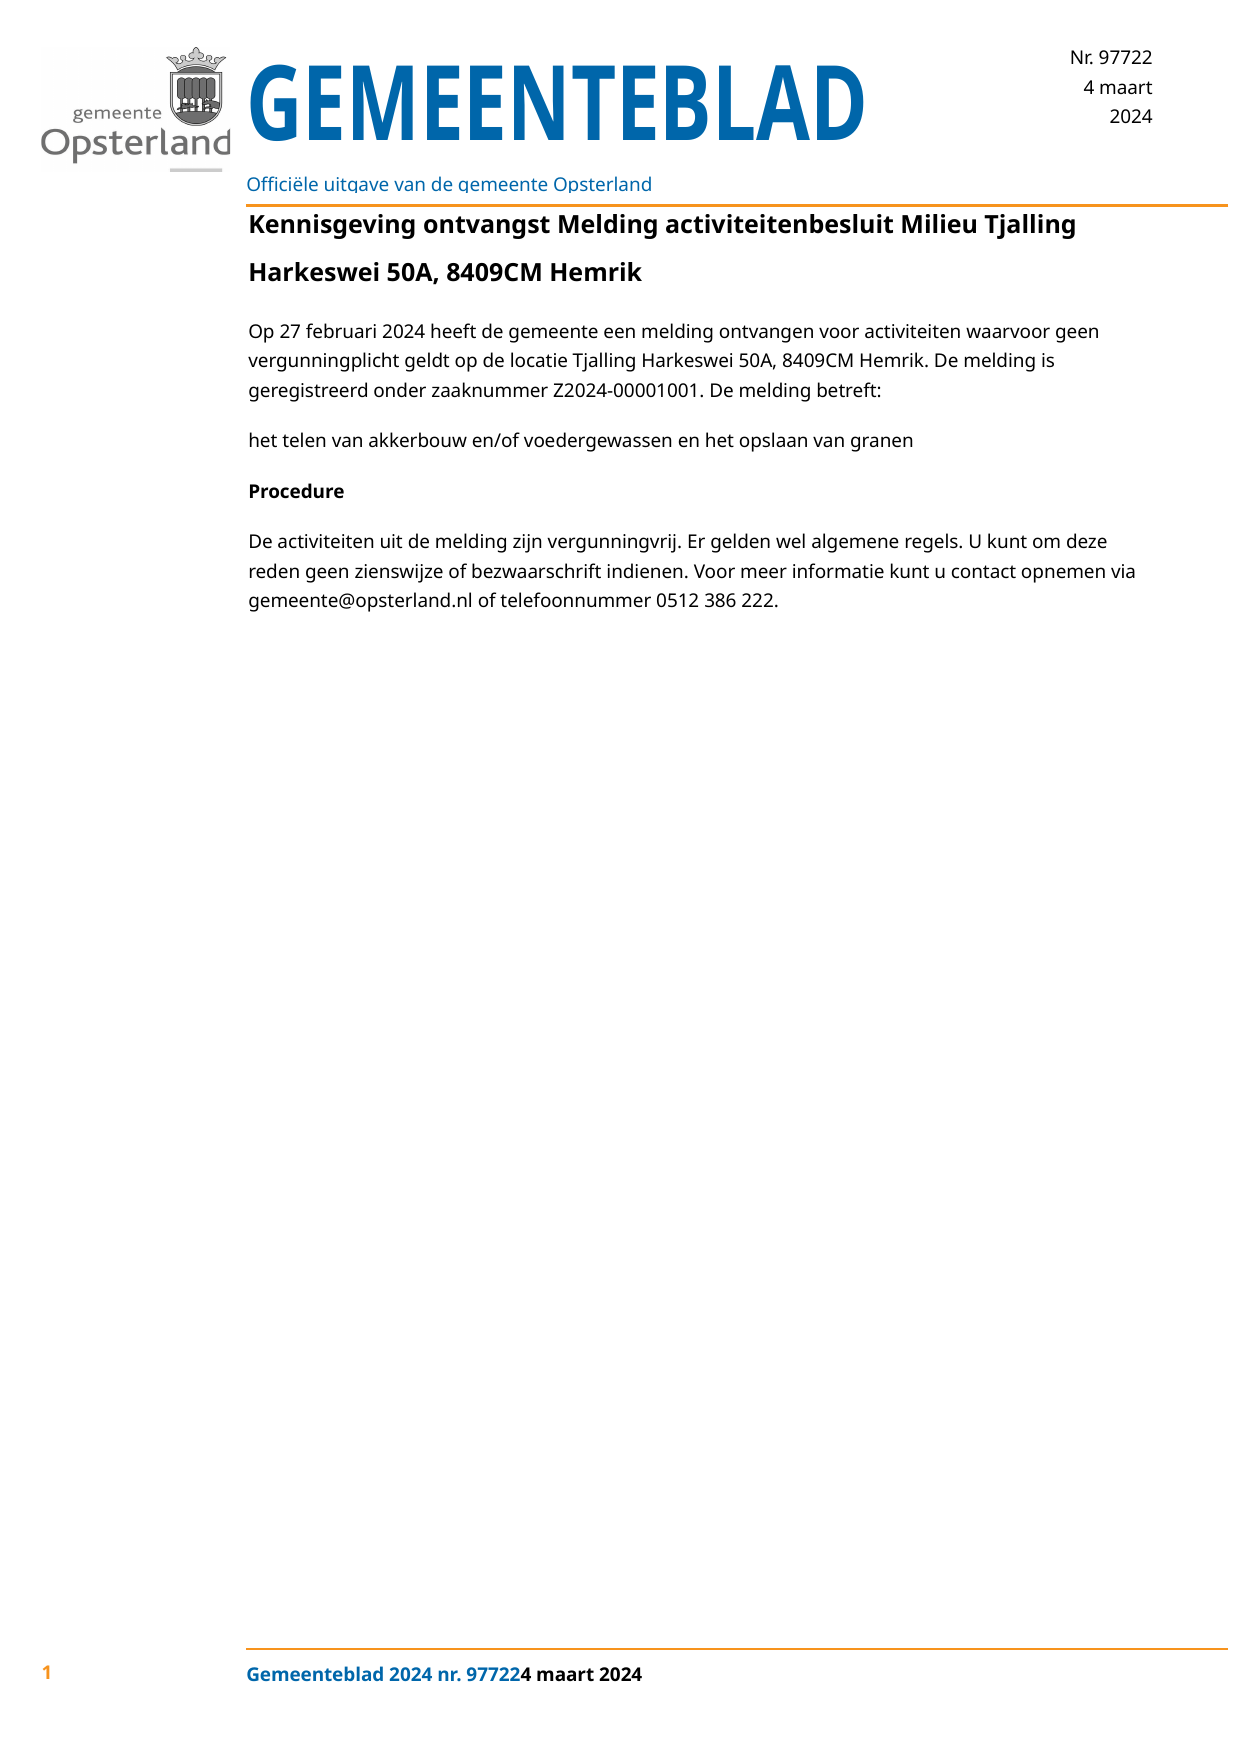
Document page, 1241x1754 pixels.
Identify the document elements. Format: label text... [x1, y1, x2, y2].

text het telen van akkerbouw en/of voedergewassen en het opslaan van granen [248, 427, 1152, 453]
text Kennisgeving ontvangst Melding activiteitenbesluit Milieu Tjalling Harkeswei 50A, 8409CM Hemrik [248, 207, 1152, 288]
text Op 27 februari 2024 heeft de gemeente een melding ontvangen voor activiteiten waarvoor geen vergunningplicht geldt op de locatie Tjalling Harkeswei 50A, 8409CM Hemrik. De melding is geregistreerd onder zaaknummer Z2024-00001001. De melding betreft: [248, 318, 1152, 403]
picture [41, 47, 231, 172]
text De activiteiten uit de melding zijn vergunningvrij. Er gelden wel algemene regels. U kunt om deze reden geen zienswijze of bezwaarschrift indienen. Voor meer informatie kunt u contact opnemen via gemeente@opsterland.nl of telefoonnummer 0512 386 222. [248, 528, 1152, 613]
text Procedure [248, 478, 1152, 504]
